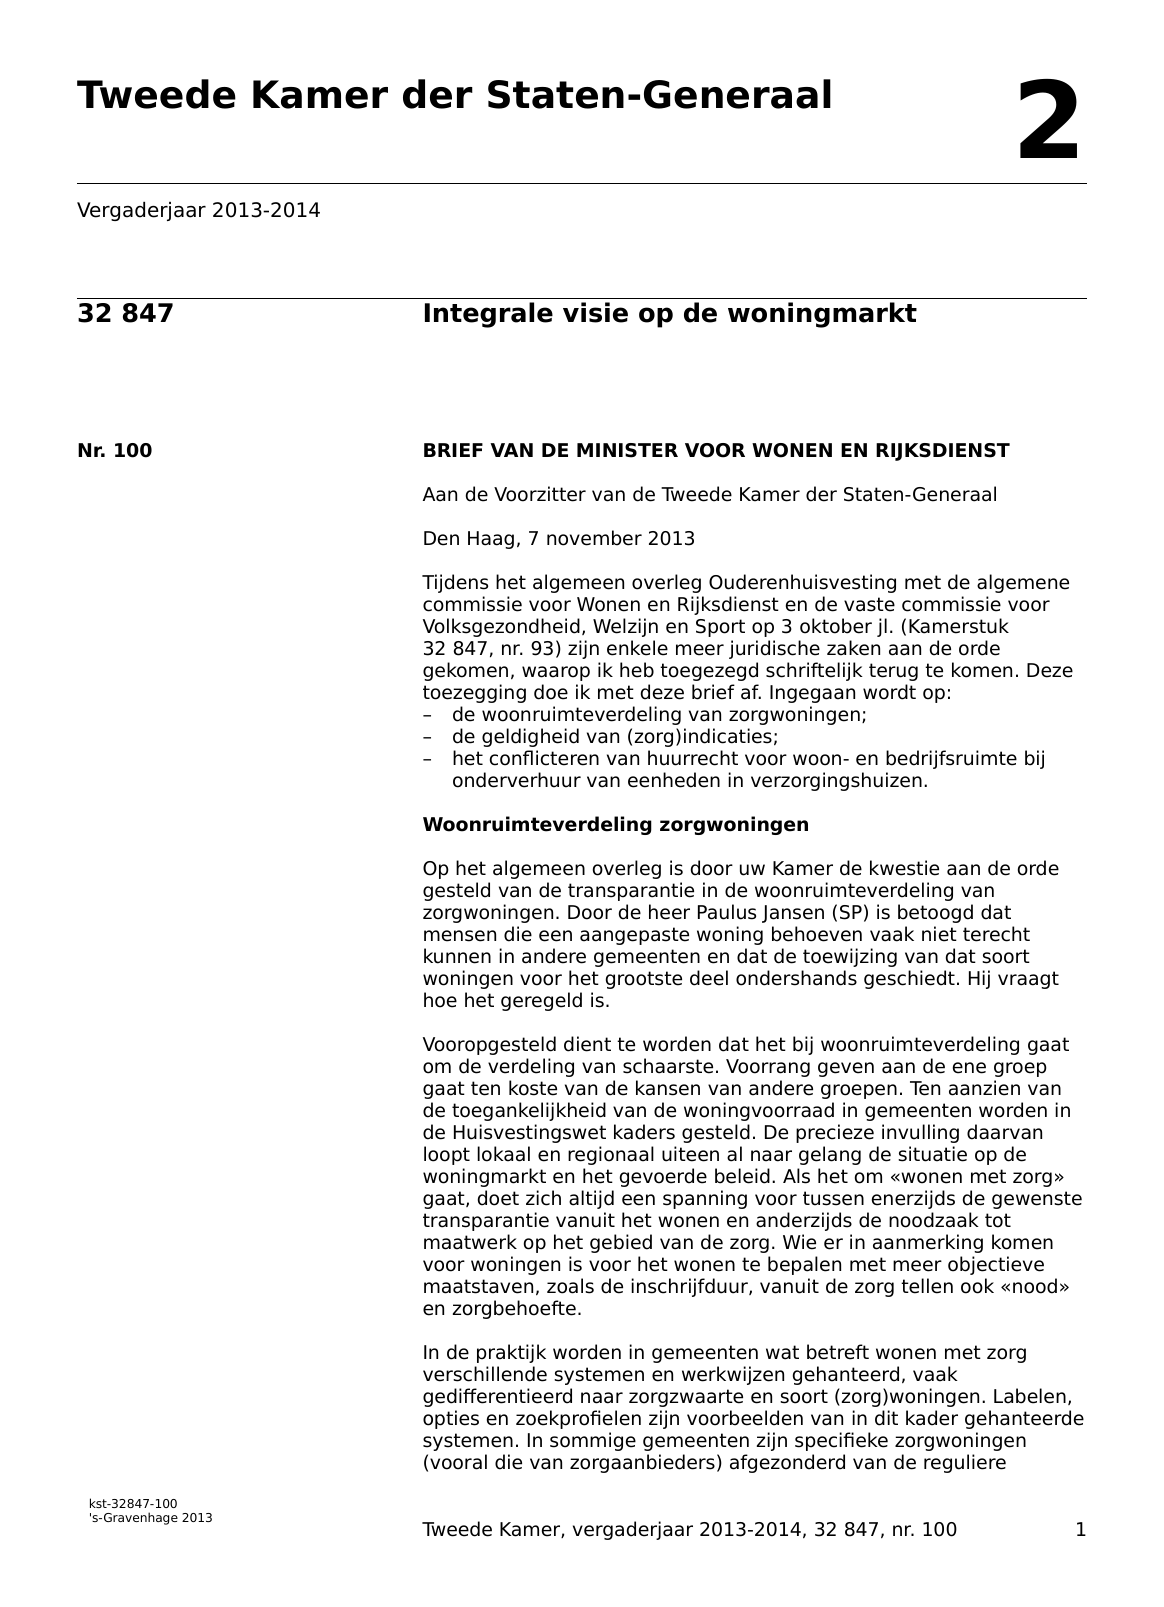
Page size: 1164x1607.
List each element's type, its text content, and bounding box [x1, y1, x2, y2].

subtitle Woonruimteverdeling zorgwoningen [422, 814, 1087, 836]
text Tijdens het algemeen overleg Ouderenhuisvesting met de algemene commissie voor Wonen en Rijksdienst en de vaste commissie voor Volksgezondheid, Welzijn en Sport op 3 oktober jl. (Kamerstuk 32 847, nr. 93) zijn enkele meer juridische zaken aan de orde gekomen, waarop ik heb toegezegd schriftelijk terug te komen. Deze toezegging doe ik met deze brief af. Ingegaan wordt op: [422, 572, 1087, 704]
table_header 2 [886, 59, 1087, 183]
text – de geldigheid van (zorg)indicaties; [422, 726, 1087, 748]
text Den Haag, 7 november 2013 [422, 528, 1087, 550]
text Vooropgesteld dient te worden dat het bij woonruimteverdeling gaat om de verdeling van schaarste. Voorrang geven aan de ene groep gaat ten koste van de kansen van andere groepen. Ten aanzien van de toegankelijkheid van de woningvoorraad in gemeenten worden in de Huisvestingswet kaders gesteld. De precieze invulling daarvan loopt lokaal en regionaal uiteen al naar gelang de situatie op de woningmarkt en het gevoerde beleid. Als het om «wonen met zorg» gaat, doet zich altijd een spanning voor tussen enerzijds de gewenste transparantie vanuit het wonen en anderzijds de noodzaak tot maatwerk op het gebied van de zorg. Wie er in aanmerking komen voor woningen is voor het wonen te bepalen met meer objectieve maatstaven, zoals de inschrijfduur, vanuit de zorg tellen ook «nood» en zorgbehoefte. [422, 1034, 1087, 1320]
text – het conflicteren van huurrecht voor woon- en bedrijfsruimte bij onderverhuur van eenheden in verzorgingshuizen. [422, 748, 1087, 792]
text – de woonruimteverdeling van zorgwoningen; [422, 704, 1087, 726]
table_header Tweede Kamer der Staten-Generaal [77, 59, 886, 183]
subtitle Nr. 100 BRIEF VAN DE MINISTER VOOR WONEN EN RIJKSDIENST [77, 440, 1087, 462]
text Op het algemeen overleg is door uw Kamer de kwestie aan de orde gesteld van de transparantie in de woonruimteverdeling van zorgwoningen. Door de heer Paulus Jansen (SP) is betoogd dat mensen die een aangepaste woning behoeven vaak niet terecht kunnen in andere gemeenten en dat de toewijzing van dat soort woningen voor het grootste deel ondershands geschiedt. Hij vraagt hoe het geregeld is. [422, 858, 1087, 1012]
text 's-Gravenhage 2013 [88, 1511, 323, 1525]
text kst-32847-100 [88, 1497, 323, 1511]
text In de praktijk worden in gemeenten wat betreft wonen met zorg verschillende systemen en werkwijzen gehanteerd, vaak gedifferentieerd naar zorgzwaarte en soort (zorg)woningen. Labelen, opties en zoekprofielen zijn voorbeelden van in dit kader gehanteerde systemen. In sommige gemeenten zijn specifieke zorgwoningen (vooral die van zorgaanbieders) afgezonderd van de reguliere [422, 1342, 1087, 1474]
table_cell Vergaderjaar 2013-2014 [77, 184, 1087, 298]
text Aan de Voorzitter van de Tweede Kamer der Staten-Generaal [422, 484, 1087, 506]
subtitle 32 847 Integrale visie op de woningmarkt [77, 299, 1087, 329]
